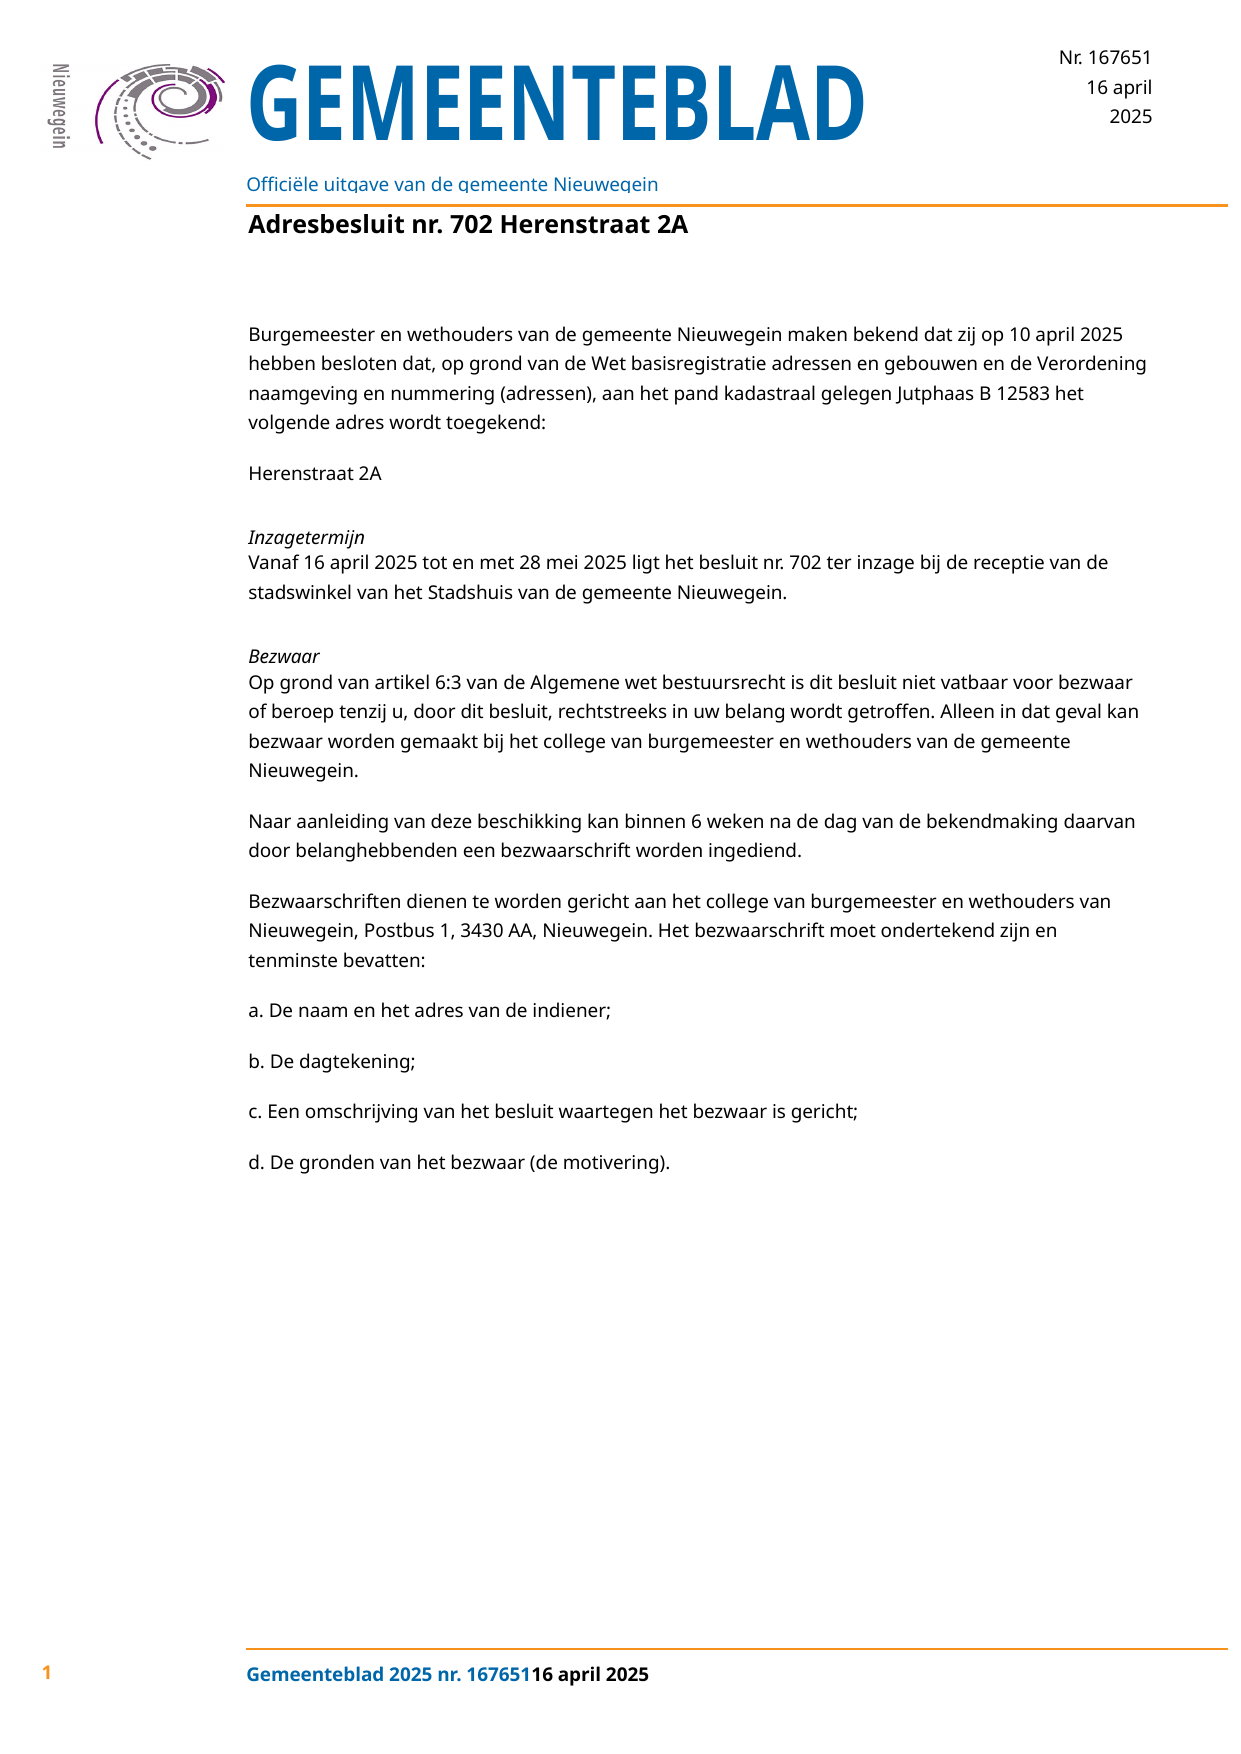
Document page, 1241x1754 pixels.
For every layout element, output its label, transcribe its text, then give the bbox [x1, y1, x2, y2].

text Adresbesluit nr. 702 Herenstraat 2A [248, 207, 1152, 241]
text Bezwaarschriften dienen te worden gericht aan het college van burgemeester en wethouders van Nieuwegein, Postbus 1, 3430 AA, Nieuwegein. Het bezwaarschrift moet ondertekend zijn en tenminste bevatten: [248, 888, 1152, 973]
text c. Een omschrijving van het besluit waartegen het bezwaar is gericht; [248, 1098, 1152, 1124]
picture [41, 47, 231, 172]
text Inzagetermijn [248, 524, 1152, 549]
text Bezwaar [248, 643, 1152, 669]
text b. De dagtekening; [248, 1048, 1152, 1074]
text a. De naam en het adres van de indiener; [248, 998, 1152, 1023]
text Naar aanleiding van deze beschikking kan binnen 6 weken na de dag van de bekendmaking daarvan door belanghebbenden een bezwaarschrift worden ingediend. [248, 808, 1152, 863]
text Vanaf 16 april 2025 tot en met 28 mei 2025 ligt het besluit nr. 702 ter inzage bij de receptie van de stadswinkel van het Stadshuis van de gemeente Nieuwegein. [248, 549, 1152, 605]
text Burgemeester en wethouders van de gemeente Nieuwegein maken bekend dat zij op 10 april 2025 hebben besloten dat, op grond van de Wet basisregistratie adressen en gebouwen en de Verordening naamgeving en nummering (adressen), aan het pand kadastraal gelegen Jutphaas B 12583 het volgende adres wordt toegekend: [248, 321, 1152, 435]
text Herenstraat 2A [248, 460, 1152, 486]
text Op grond van artikel 6:3 van de Algemene wet bestuursrecht is dit besluit niet vatbaar voor bezwaar of beroep tenzij u, door dit besluit, rechtstreeks in uw belang wordt getroffen. Alleen in dat geval kan bezwaar worden gemaakt bij het college van burgemeester en wethouders van de gemeente Nieuwegein. [248, 669, 1152, 783]
text d. De gronden van het bezwaar (de motivering). [248, 1149, 1152, 1174]
